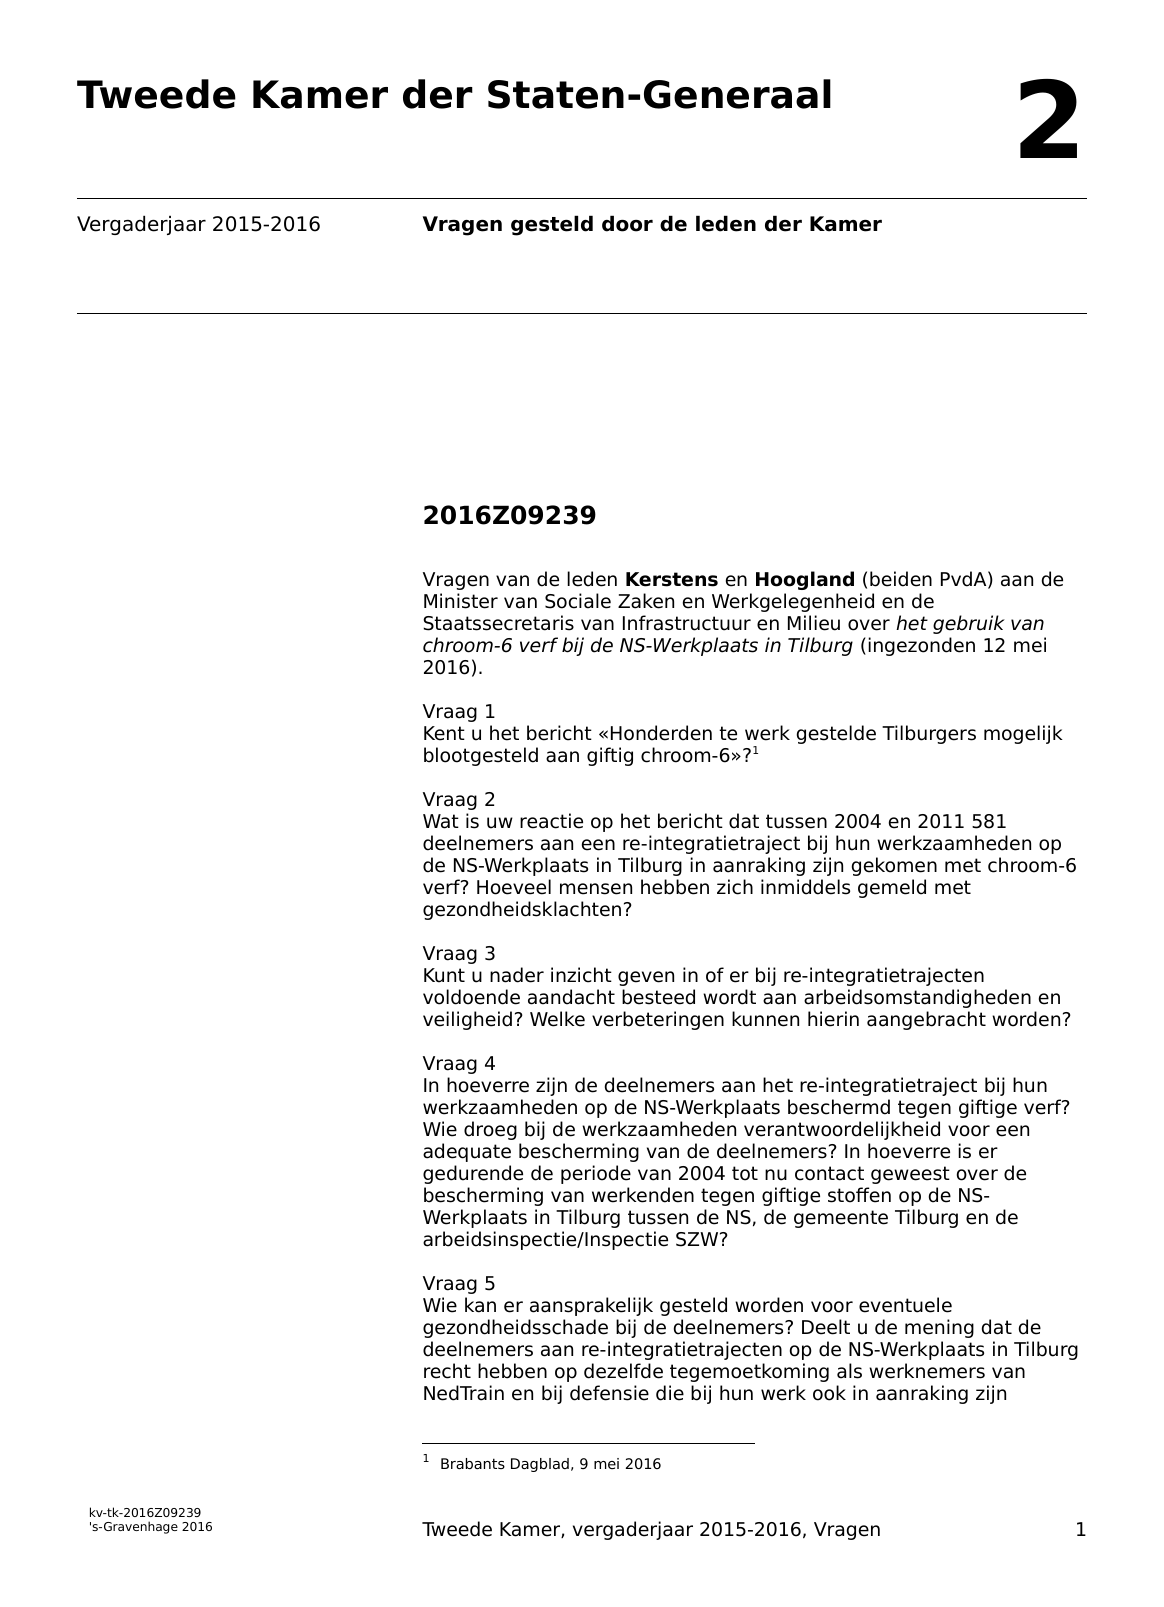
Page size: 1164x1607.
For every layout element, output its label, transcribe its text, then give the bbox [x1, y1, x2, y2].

text Brabants Dagblad, 9 mei 2016 [422, 1452, 1087, 1474]
text Wat is uw reactie op het bericht dat tussen 2004 en 2011 581 deelnemers aan een re-integratietraject bij hun werkzaamheden op de NS-Werkplaats in Tilburg in aanraking zijn gekomen met chroom-6 verf? Hoeveel mensen hebben zich inmiddels gemeld met gezondheidsklachten? [422, 811, 1087, 921]
text Vraag 4 [422, 1053, 1087, 1075]
table_cell Vergaderjaar 2015-2016 [77, 199, 422, 313]
text Vragen van de leden Kerstens en Hoogland (beiden PvdA) aan de Minister van Sociale Zaken en Werkgelegenheid en de Staatssecretaris van Infrastructuur en Milieu over het gebruik van chroom-6 verf bij de NS-Werkplaats in Tilburg (ingezonden 12 mei 2016). [422, 569, 1087, 679]
text In hoeverre zijn de deelnemers aan het re-integratietraject bij hun werkzaamheden op de NS-Werkplaats beschermd tegen giftige verf? Wie droeg bij de werkzaamheden verantwoordelijkheid voor een adequate bescherming van de deelnemers? In hoeverre is er gedurende de periode van 2004 tot nu contact geweest over de bescherming van werkenden tegen giftige stoffen op de NS-Werkplaats in Tilburg tussen de NS, de gemeente Tilburg en de arbeidsinspectie/Inspectie SZW? [422, 1075, 1087, 1251]
text Vraag 3 [422, 943, 1087, 965]
text Kunt u nader inzicht geven in of er bij re-integratietrajecten voldoende aandacht besteed wordt aan arbeidsomstandigheden en veiligheid? Welke verbeteringen kunnen hierin aangebracht worden? [422, 965, 1087, 1031]
text Vraag 2 [422, 789, 1087, 811]
text kv-tk-2016Z09239 [88, 1506, 323, 1520]
text 's-Gravenhage 2016 [88, 1520, 323, 1534]
text Vraag 5 [422, 1273, 1087, 1295]
text Wie kan er aansprakelijk gesteld worden voor eventuele gezondheidsschade bij de deelnemers? Deelt u de mening dat de deelnemers aan re-integratietrajecten op de NS-Werkplaats in Tilburg recht hebben op dezelfde tegemoetkoming als werknemers van NedTrain en bij defensie die bij hun werk ook in aanraking zijn [422, 1295, 1087, 1405]
table_header Tweede Kamer der Staten-Generaal [77, 59, 886, 198]
text Vraag 1 [422, 701, 1087, 723]
table_header 2 [886, 59, 1087, 198]
text 2016Z09239 [422, 501, 1087, 531]
text Kent u het bericht «Honderden te werk gestelde Tilburgers mogelijk blootgesteld aan giftig chroom-6»? [422, 723, 1087, 767]
table_cell Vragen gesteld door de leden der Kamer [422, 199, 1087, 313]
